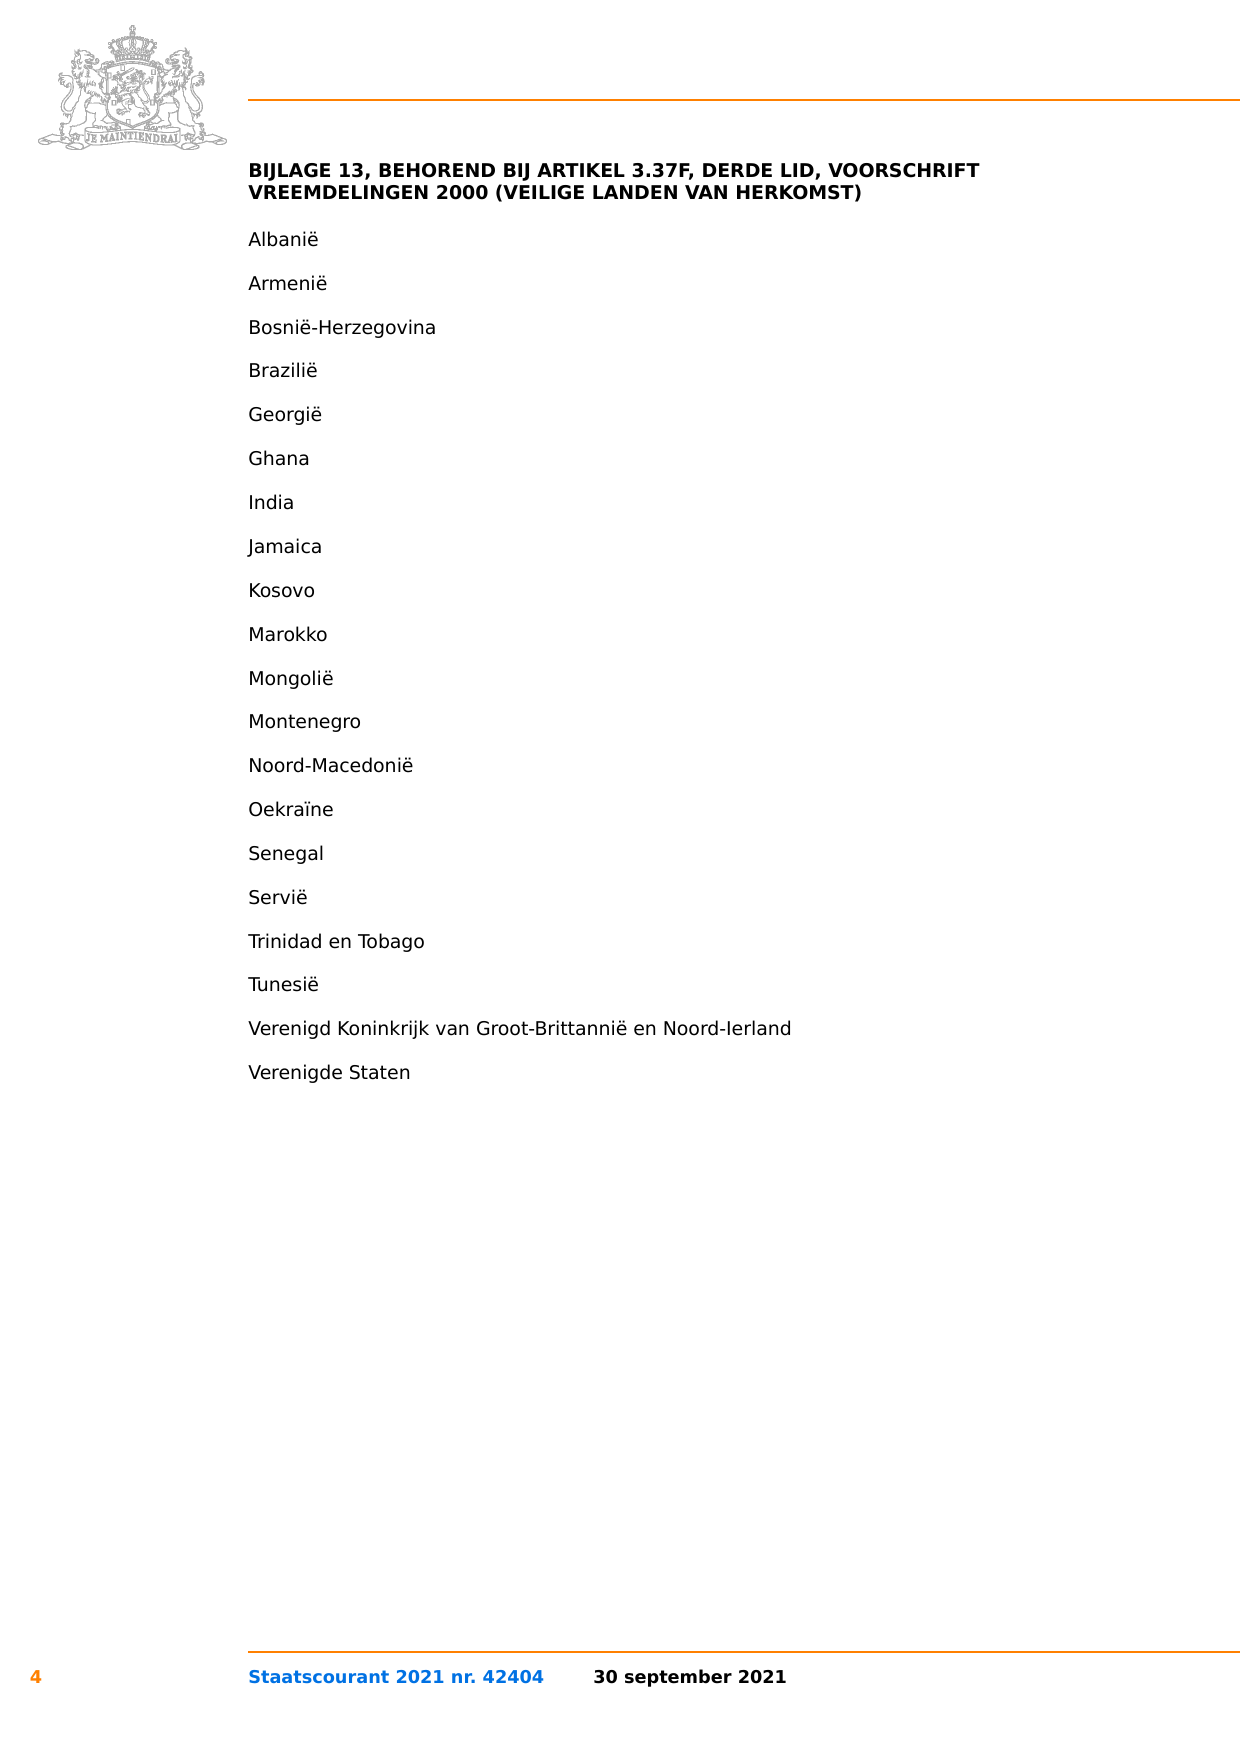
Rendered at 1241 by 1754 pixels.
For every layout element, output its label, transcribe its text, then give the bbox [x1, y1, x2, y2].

text Brazilië [248, 360, 1163, 382]
text Servië [248, 887, 1163, 909]
text Mongolië [248, 667, 1163, 689]
text Marokko [248, 623, 1163, 646]
text Ghana [248, 448, 1163, 470]
text Kosovo [248, 580, 1163, 602]
text Jamaica [248, 536, 1163, 558]
text Armenië [248, 273, 1163, 295]
text Montenegro [248, 711, 1163, 733]
text India [248, 492, 1163, 514]
text Trinidad en Tobago [248, 931, 1163, 952]
text Albanië [248, 229, 1163, 251]
subtitle BIJLAGE 13, BEHOREND BIJ ARTIKEL 3.37F, DERDE LID, VOORSCHRIFT VREEMDELINGEN 2000 (VEILIGE LANDEN VAN HERKOMST) [248, 160, 1163, 204]
text Verenigd Koninkrijk van Groot-Brittannië en Noord-Ierland [248, 1018, 1163, 1040]
text Georgië [248, 404, 1163, 426]
text Verenigde Staten [248, 1062, 1163, 1084]
picture [38, 25, 227, 150]
text Oekraïne [248, 799, 1163, 821]
text Noord-Macedonië [248, 755, 1163, 777]
text Bosnië-Herzegovina [248, 317, 1163, 338]
text Senegal [248, 843, 1163, 865]
text Tunesië [248, 974, 1163, 996]
